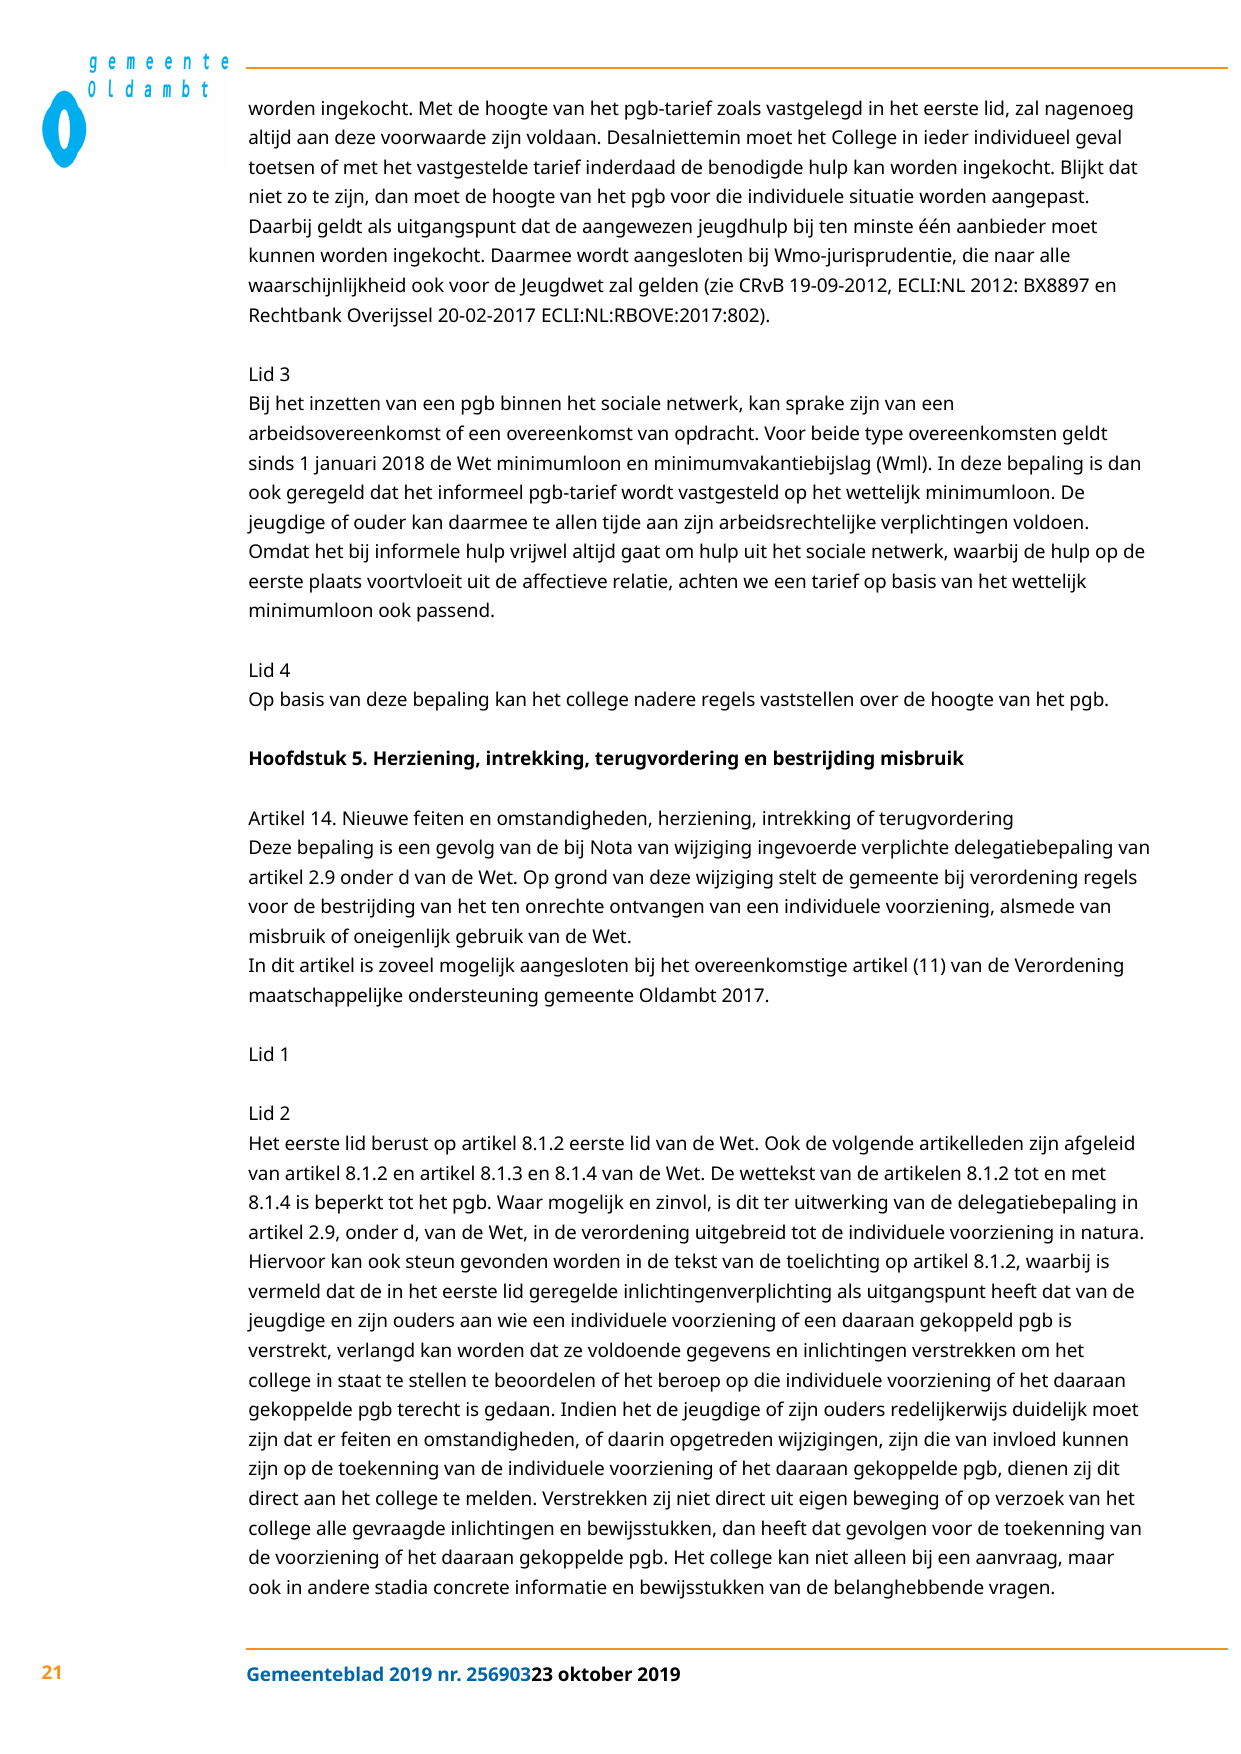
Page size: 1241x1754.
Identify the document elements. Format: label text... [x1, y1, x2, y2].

text Lid 2 [248, 1101, 1152, 1126]
text Bij het inzetten van een pgb binnen het sociale netwerk, kan sprake zijn van een arbeidsovereenkomst of een overeenkomst van opdracht. Voor beide type overeenkomsten geldt sinds 1 januari 2018 de Wet minimumloon en minimumvakantiebijslag (Wml). In deze bepaling is dan ook geregeld dat het informeel pgb-tarief wordt vastgesteld op het wettelijk minimumloon. De jeugdige of ouder kan daarmee te allen tijde aan zijn arbeidsrechtelijke verplichtingen voldoen. Omdat het bij informele hulp vrijwel altijd gaat om hulp uit het sociale netwerk, waarbij de hulp op de eerste plaats voortvloeit uit de affectieve relatie, achten we een tarief op basis van het wettelijk minimumloon ook passend. [248, 391, 1152, 623]
text In dit artikel is zoveel mogelijk aangesloten bij het overeenkomstige artikel (11) van de Verordening maatschappelijke ondersteuning gemeente Oldambt 2017. [248, 953, 1152, 1008]
picture [41, 47, 231, 172]
text worden ingekocht. Met de hoogte van het pgb-tarief zoals vastgelegd in het eerste lid, zal nagenoeg altijd aan deze voorwaarde zijn voldaan. Desalniettemin moet het College in ieder individueel geval toetsen of met het vastgestelde tarief inderdaad de benodigde hulp kan worden ingekocht. Blijkt dat niet zo te zijn, dan moet de hoogte van het pgb voor die individuele situatie worden aangepast. Daarbij geldt als uitgangspunt dat de aangewezen jeugdhulp bij ten minste één aanbieder moet kunnen worden ingekocht. Daarmee wordt aangesloten bij Wmo-jurisprudentie, die naar alle waarschijnlijkheid ook voor de Jeugdwet zal gelden (zie CRvB 19-09-2012, ECLI:NL 2012: BX8897 en Rechtbank Overijssel 20-02-2017 ECLI:NL:RBOVE:2017:802). [248, 95, 1152, 328]
text Op basis van deze bepaling kan het college nadere regels vaststellen over de hoogte van het pgb. [248, 686, 1152, 712]
text Lid 1 [248, 1041, 1152, 1067]
text Lid 3 [248, 361, 1152, 387]
text Hoofdstuk 5. Herziening, intrekking, terugvordering en bestrijding misbruik [248, 746, 1152, 771]
text Artikel 14. Nieuwe feiten en omstandigheden, herziening, intrekking of terugvordering [248, 805, 1152, 831]
text Deze bepaling is een gevolg van de bij Nota van wijziging ingevoerde verplichte delegatiebepaling van artikel 2.9 onder d van de Wet. Op grond van deze wijziging stelt de gemeente bij verordening regels voor de bestrijding van het ten onrechte ontvangen van een individuele voorziening, alsmede van misbruik of oneigenlijk gebruik van de Wet. [248, 834, 1152, 949]
text Het eerste lid berust op artikel 8.1.2 eerste lid van de Wet. Ook de volgende artikelleden zijn afgeleid van artikel 8.1.2 en artikel 8.1.3 en 8.1.4 van de Wet. De wettekst van de artikelen 8.1.2 tot en met 8.1.4 is beperkt tot het pgb. Waar mogelijk en zinvol, is dit ter uitwerking van de delegatiebepaling in artikel 2.9, onder d, van de Wet, in de verordening uitgebreid tot de individuele voorziening in natura. Hiervoor kan ook steun gevonden worden in de tekst van de toelichting op artikel 8.1.2, waarbij is vermeld dat de in het eerste lid geregelde inlichtingenverplichting als uitgangspunt heeft dat van de jeugdige en zijn ouders aan wie een individuele voorziening of een daaraan gekoppeld pgb is verstrekt, verlangd kan worden dat ze voldoende gegevens en inlichtingen verstrekken om het college in staat te stellen te beoordelen of het beroep op die individuele voorziening of het daaraan gekoppelde pgb terecht is gedaan. Indien het de jeugdige of zijn ouders redelijkerwijs duidelijk moet zijn dat er feiten en omstandigheden, of daarin opgetreden wijzigingen, zijn die van invloed kunnen zijn op de toekenning van de individuele voorziening of het daaraan gekoppelde pgb, dienen zij dit direct aan het college te melden. Verstrekken zij niet direct uit eigen beweging of op verzoek van het college alle gevraagde inlichtingen en bewijsstukken, dan heeft dat gevolgen voor de toekenning van de voorziening of het daaraan gekoppelde pgb. Het college kan niet alleen bij een aanvraag, maar ook in andere stadia concrete informatie en bewijsstukken van de belanghebbende vragen. [248, 1130, 1152, 1600]
text Lid 4 [248, 657, 1152, 683]
